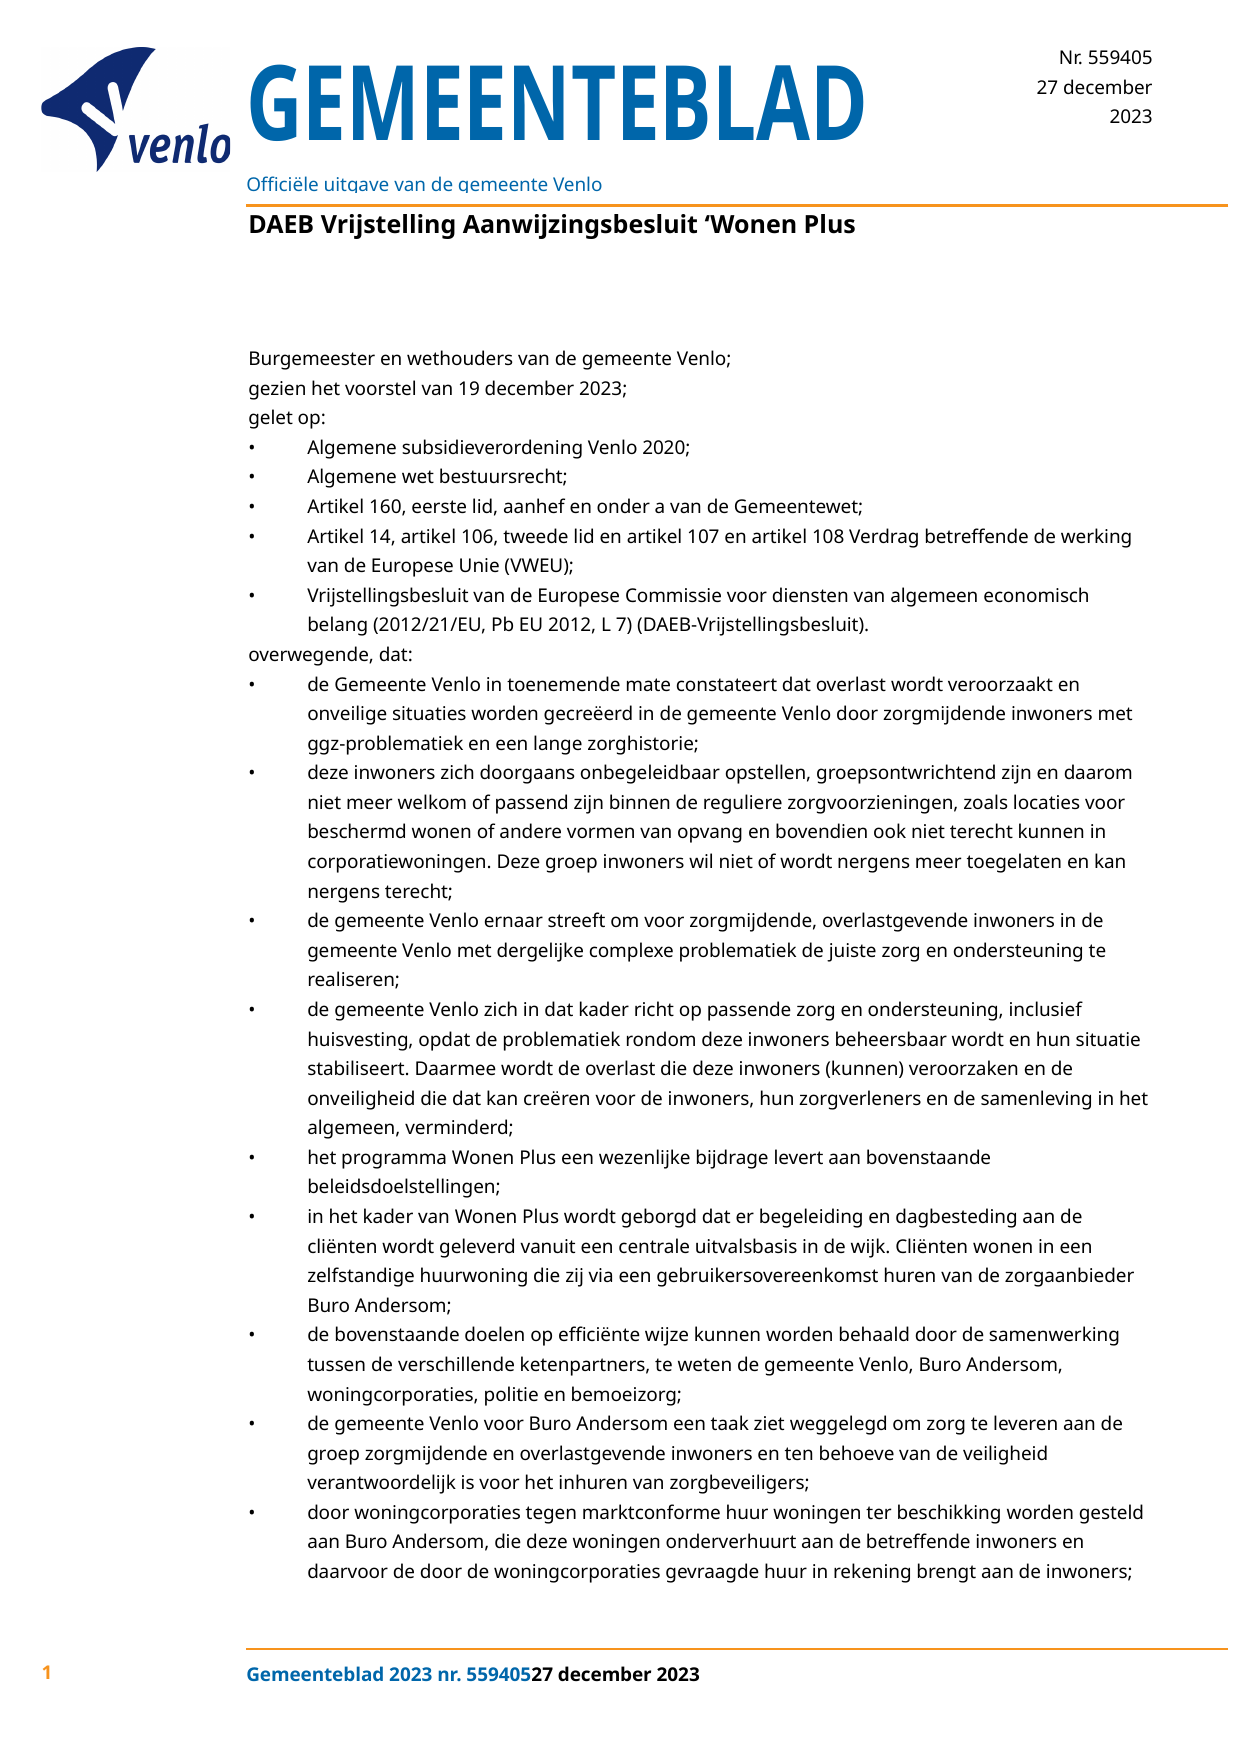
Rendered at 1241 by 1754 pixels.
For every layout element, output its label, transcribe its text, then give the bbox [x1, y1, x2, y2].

list deze inwoners zich doorgaans onbegeleidbaar opstellen, groepsontwrichtend zijn en daarom niet meer welkom of passend zijn binnen de reguliere zorgvoorzieningen, zoals locaties voor beschermd wonen of andere vormen van opvang en bovendien ook niet terecht kunnen in corporatiewoningen. Deze groep inwoners wil niet of wordt nergens meer toegelaten en kan nergens terecht; [248, 759, 1152, 903]
list de Gemeente Venlo in toenemende mate constateert dat overlast wordt veroorzaakt en onveilige situaties worden gecreëerd in de gemeente Venlo door zorgmijdende inwoners met ggz-problematiek en een lange zorghistorie; [248, 671, 1152, 756]
list de gemeente Venlo ernaar streeft om voor zorgmijdende, overlastgevende inwoners in de gemeente Venlo met dergelijke complexe problematiek de juiste zorg en ondersteuning te realiseren; [248, 907, 1152, 992]
list de gemeente Venlo zich in dat kader richt op passende zorg en ondersteuning, inclusief huisvesting, opdat de problematiek rondom deze inwoners beheersbaar wordt en hun situatie stabiliseert. Daarmee wordt de overlast die deze inwoners (kunnen) veroorzaken en de onveiligheid die dat kan creëren voor de inwoners, hun zorgverleners en de samenleving in het algemeen, verminderd; [248, 996, 1152, 1140]
list in het kader van Wonen Plus wordt geborgd dat er begeleiding en dagbesteding aan de cliënten wordt geleverd vanuit een centrale uitvalsbasis in de wijk. Cliënten wonen in een zelfstandige huurwoning die zij via een gebruikersovereenkomst huren van de zorgaanbieder Buro Andersom; [248, 1203, 1152, 1318]
text gezien het voorstel van 19 december 2023; [248, 375, 1152, 401]
list de bovenstaande doelen op efficiënte wijze kunnen worden behaald door de samenwerking tussen de verschillende ketenpartners, te weten de gemeente Venlo, Buro Andersom, woningcorporaties, politie en bemoeizorg; [248, 1322, 1152, 1406]
list door woningcorporaties tegen marktconforme huur woningen ter beschikking worden gesteld aan Buro Andersom, die deze woningen onderverhuurt aan de betreffende inwoners en daarvoor de door de woningcorporaties gevraagde huur in rekening brengt aan de inwoners; [248, 1499, 1152, 1584]
list Vrijstellingsbesluit van de Europese Commissie voor diensten van algemeen economisch belang (2012/21/EU, Pb EU 2012, L 7) (DAEB-Vrijstellingsbesluit). [248, 582, 1152, 637]
list Artikel 160, eerste lid, aanhef en onder a van de Gemeentewet; [248, 493, 1152, 519]
text Burgemeester en wethouders van de gemeente Venlo; [248, 345, 1152, 371]
text overwegende, dat: [248, 641, 1152, 667]
text gelet op: [248, 404, 1152, 430]
list de gemeente Venlo voor Buro Andersom een taak ziet weggelegd om zorg te leveren aan de groep zorgmijdende en overlastgevende inwoners en ten behoeve van de veiligheid verantwoordelijk is voor het inhuren van zorgbeveiligers; [248, 1410, 1152, 1495]
text DAEB Vrijstelling Aanwijzingsbesluit ‘Wonen Plus [248, 207, 1152, 241]
list het programma Wonen Plus een wezenlijke bijdrage levert aan bovenstaande beleidsdoelstellingen; [248, 1144, 1152, 1199]
list Artikel 14, artikel 106, tweede lid en artikel 107 en artikel 108 Verdrag betreffende de werking van de Europese Unie (VWEU); [248, 523, 1152, 578]
list Algemene wet bestuursrecht; [248, 464, 1152, 489]
list Algemene subsidieverordening Venlo 2020; [248, 434, 1152, 460]
picture [41, 47, 231, 172]
